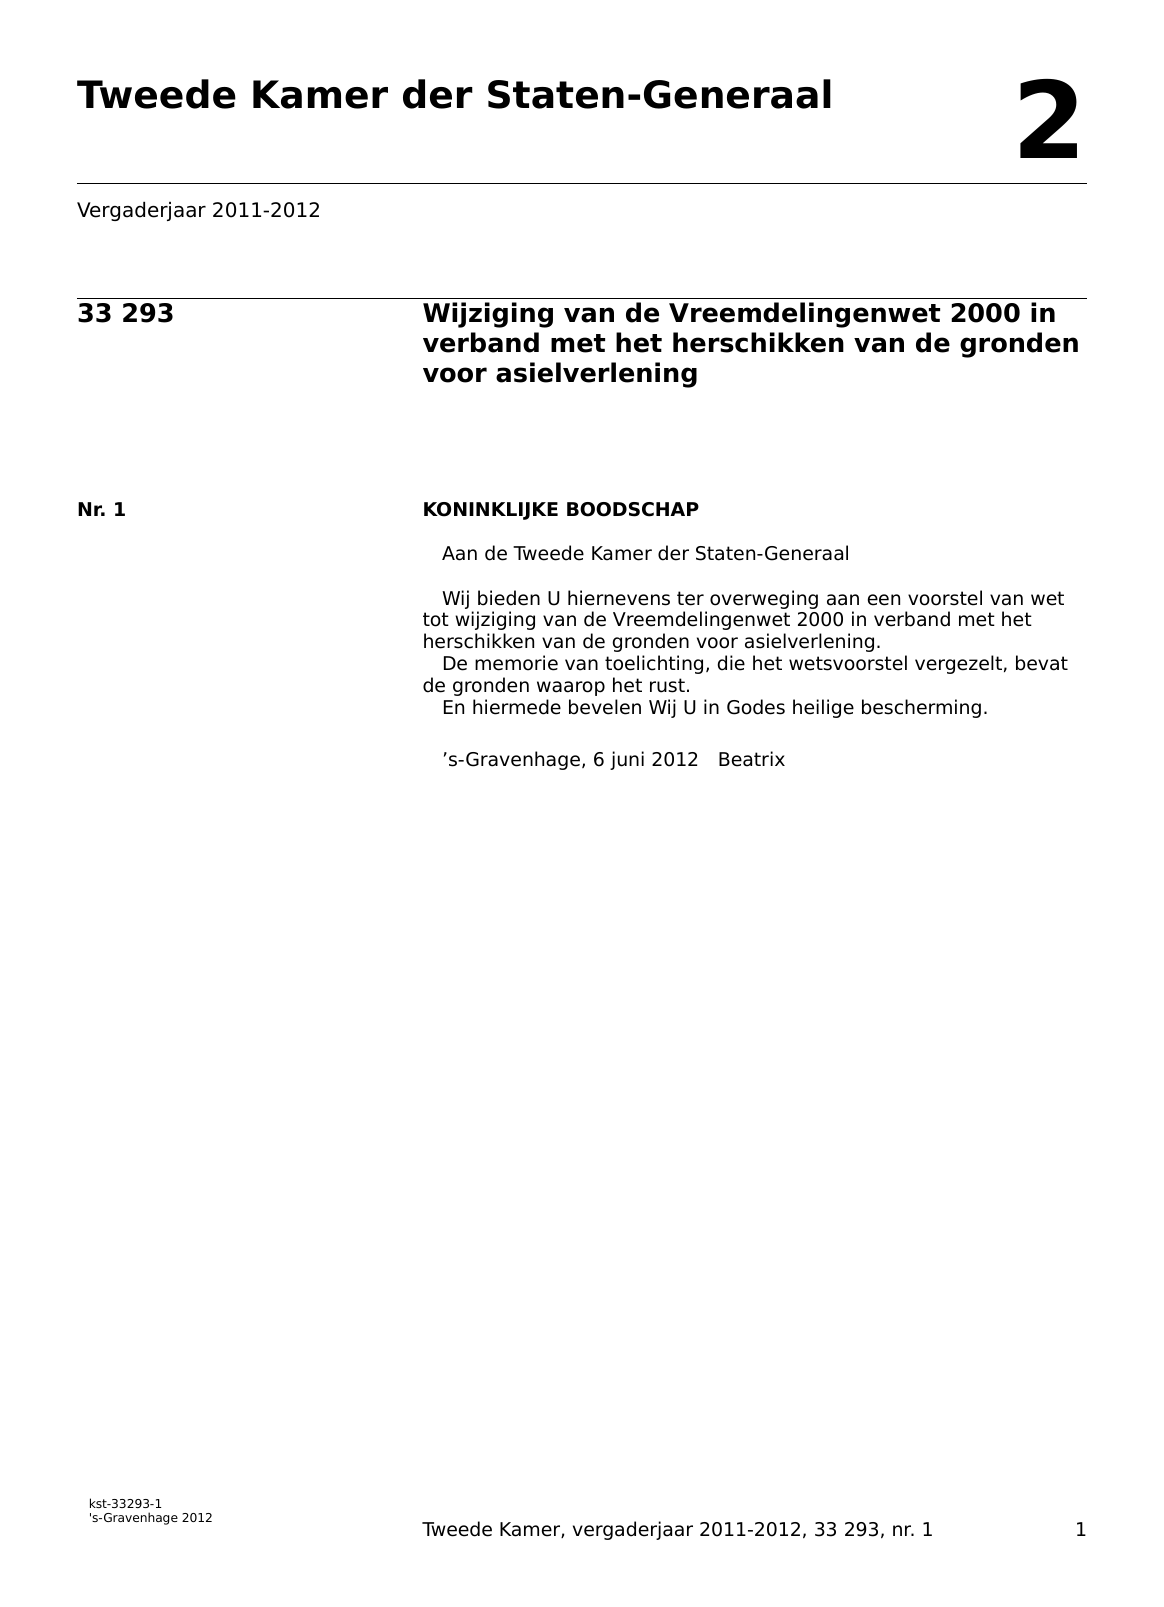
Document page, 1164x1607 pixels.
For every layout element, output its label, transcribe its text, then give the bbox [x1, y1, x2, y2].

table_header 2 [886, 59, 1087, 183]
text Wij bieden U hiernevens ter overweging aan een voorstel van wet tot wijziging van de Vreemdelingenwet 2000 in verband met het herschikken van de gronden voor asielverlening. [422, 587, 1087, 653]
text ’s-Gravenhage, 6 juni 2012 Beatrix [422, 749, 1087, 771]
text kst-33293-1 [88, 1497, 323, 1511]
text 's-Gravenhage 2012 [88, 1511, 323, 1525]
text Aan de Tweede Kamer der Staten-Generaal [422, 543, 1087, 565]
table_header Tweede Kamer der Staten-Generaal [77, 59, 886, 183]
subtitle Nr. 1 KONINKLIJKE BOODSCHAP [77, 499, 1087, 521]
table_cell Vergaderjaar 2011-2012 [77, 184, 1087, 298]
subtitle 33 293 Wijziging van de Vreemdelingenwet 2000 in verband met het herschikken van de gronden voor asielverlening [77, 299, 1087, 388]
text De memorie van toelichting, die het wetsvoorstel vergezelt, bevat de gronden waarop het rust. [422, 653, 1087, 697]
text En hiermede bevelen Wij U in Godes heilige bescherming. [422, 697, 1087, 719]
